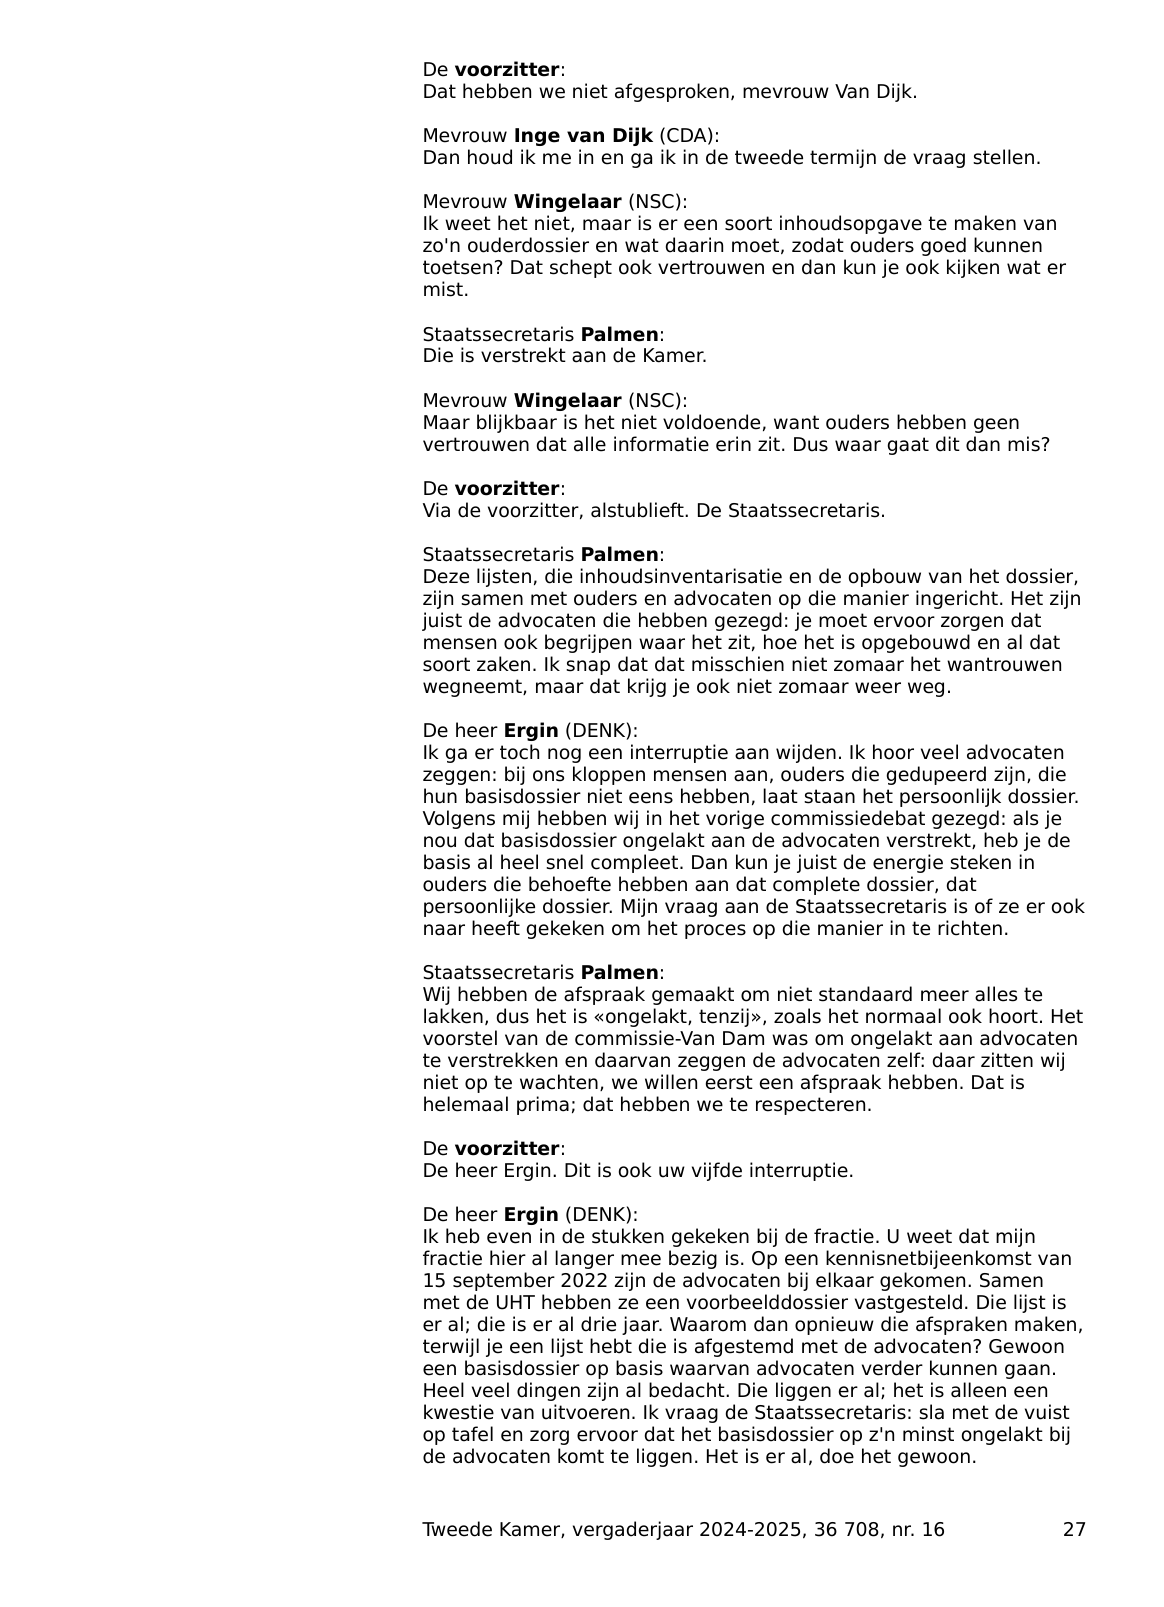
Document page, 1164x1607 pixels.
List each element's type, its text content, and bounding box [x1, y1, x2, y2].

text Via de voorzitter, alstublieft. De Staatssecretaris. [422, 500, 1087, 522]
text Ik heb even in de stukken gekeken bij de fractie. U weet dat mijn fractie hier al langer mee bezig is. Op een kennisnetbijeenkomst van 15 september 2022 zijn de advocaten bij elkaar gekomen. Samen met de UHT hebben ze een voorbeelddossier vastgesteld. Die lijst is er al; die is er al drie jaar. Waarom dan opnieuw die afspraken maken, terwijl je een lijst hebt die is afgestemd met de advocaten? Gewoon een basisdossier op basis waarvan advocaten verder kunnen gaan. Heel veel dingen zijn al bedacht. Die liggen er al; het is alleen een kwestie van uitvoeren. Ik vraag de Staatssecretaris: sla met de vuist op tafel en zorg ervoor dat het basisdossier op z'n minst ongelakt bij de advocaten komt te liggen. Het is er al, doe het gewoon. [422, 1226, 1087, 1468]
text Staatssecretaris Palmen: [422, 323, 1087, 345]
text Maar blijkbaar is het niet voldoende, want ouders hebben geen vertrouwen dat alle informatie erin zit. Dus waar gaat dit dan mis? [422, 412, 1087, 456]
text Wij hebben de afspraak gemaakt om niet standaard meer alles te lakken, dus het is «ongelakt, tenzij», zoals het normaal ook hoort. Het voorstel van de commissie-Van Dam was om ongelakt aan advocaten te verstrekken en daarvan zeggen de advocaten zelf: daar zitten wij niet op te wachten, we willen eerst een afspraak hebben. Dat is helemaal prima; dat hebben we te respecteren. [422, 984, 1087, 1116]
text Mevrouw Inge van Dijk (CDA): [422, 125, 1087, 147]
text De voorzitter: [422, 478, 1087, 500]
text Dat hebben we niet afgesproken, mevrouw Van Dijk. [422, 81, 1087, 103]
text De voorzitter: [422, 59, 1087, 81]
text Mevrouw Wingelaar (NSC): [422, 389, 1087, 412]
text De heer Ergin. Dit is ook uw vijfde interruptie. [422, 1160, 1087, 1182]
text Staatssecretaris Palmen: [422, 544, 1087, 566]
text Ik weet het niet, maar is er een soort inhoudsopgave te maken van zo'n ouderdossier en wat daarin moet, zodat ouders goed kunnen toetsen? Dat schept ook vertrouwen en dan kun je ook kijken wat er mist. [422, 213, 1087, 301]
text Staatssecretaris Palmen: [422, 962, 1087, 984]
text Deze lijsten, die inhoudsinventarisatie en de opbouw van het dossier, zijn samen met ouders en advocaten op die manier ingericht. Het zijn juist de advocaten die hebben gezegd: je moet ervoor zorgen dat mensen ook begrijpen waar het zit, hoe het is opgebouwd en al dat soort zaken. Ik snap dat dat misschien niet zomaar het wantrouwen wegneemt, maar dat krijg je ook niet zomaar weer weg. [422, 566, 1087, 698]
text Mevrouw Wingelaar (NSC): [422, 191, 1087, 213]
text De voorzitter: [422, 1138, 1087, 1160]
text De heer Ergin (DENK): [422, 720, 1087, 742]
text De heer Ergin (DENK): [422, 1204, 1087, 1226]
text Die is verstrekt aan de Kamer. [422, 345, 1087, 367]
text Dan houd ik me in en ga ik in de tweede termijn de vraag stellen. [422, 147, 1087, 169]
text Ik ga er toch nog een interruptie aan wijden. Ik hoor veel advocaten zeggen: bij ons kloppen mensen aan, ouders die gedupeerd zijn, die hun basisdossier niet eens hebben, laat staan het persoonlijk dossier. Volgens mij hebben wij in het vorige commissiedebat gezegd: als je nou dat basisdossier ongelakt aan de advocaten verstrekt, heb je de basis al heel snel compleet. Dan kun je juist de energie steken in ouders die behoefte hebben aan dat complete dossier, dat persoonlijke dossier. Mijn vraag aan de Staatssecretaris is of ze er ook naar heeft gekeken om het proces op die manier in te richten. [422, 742, 1087, 940]
